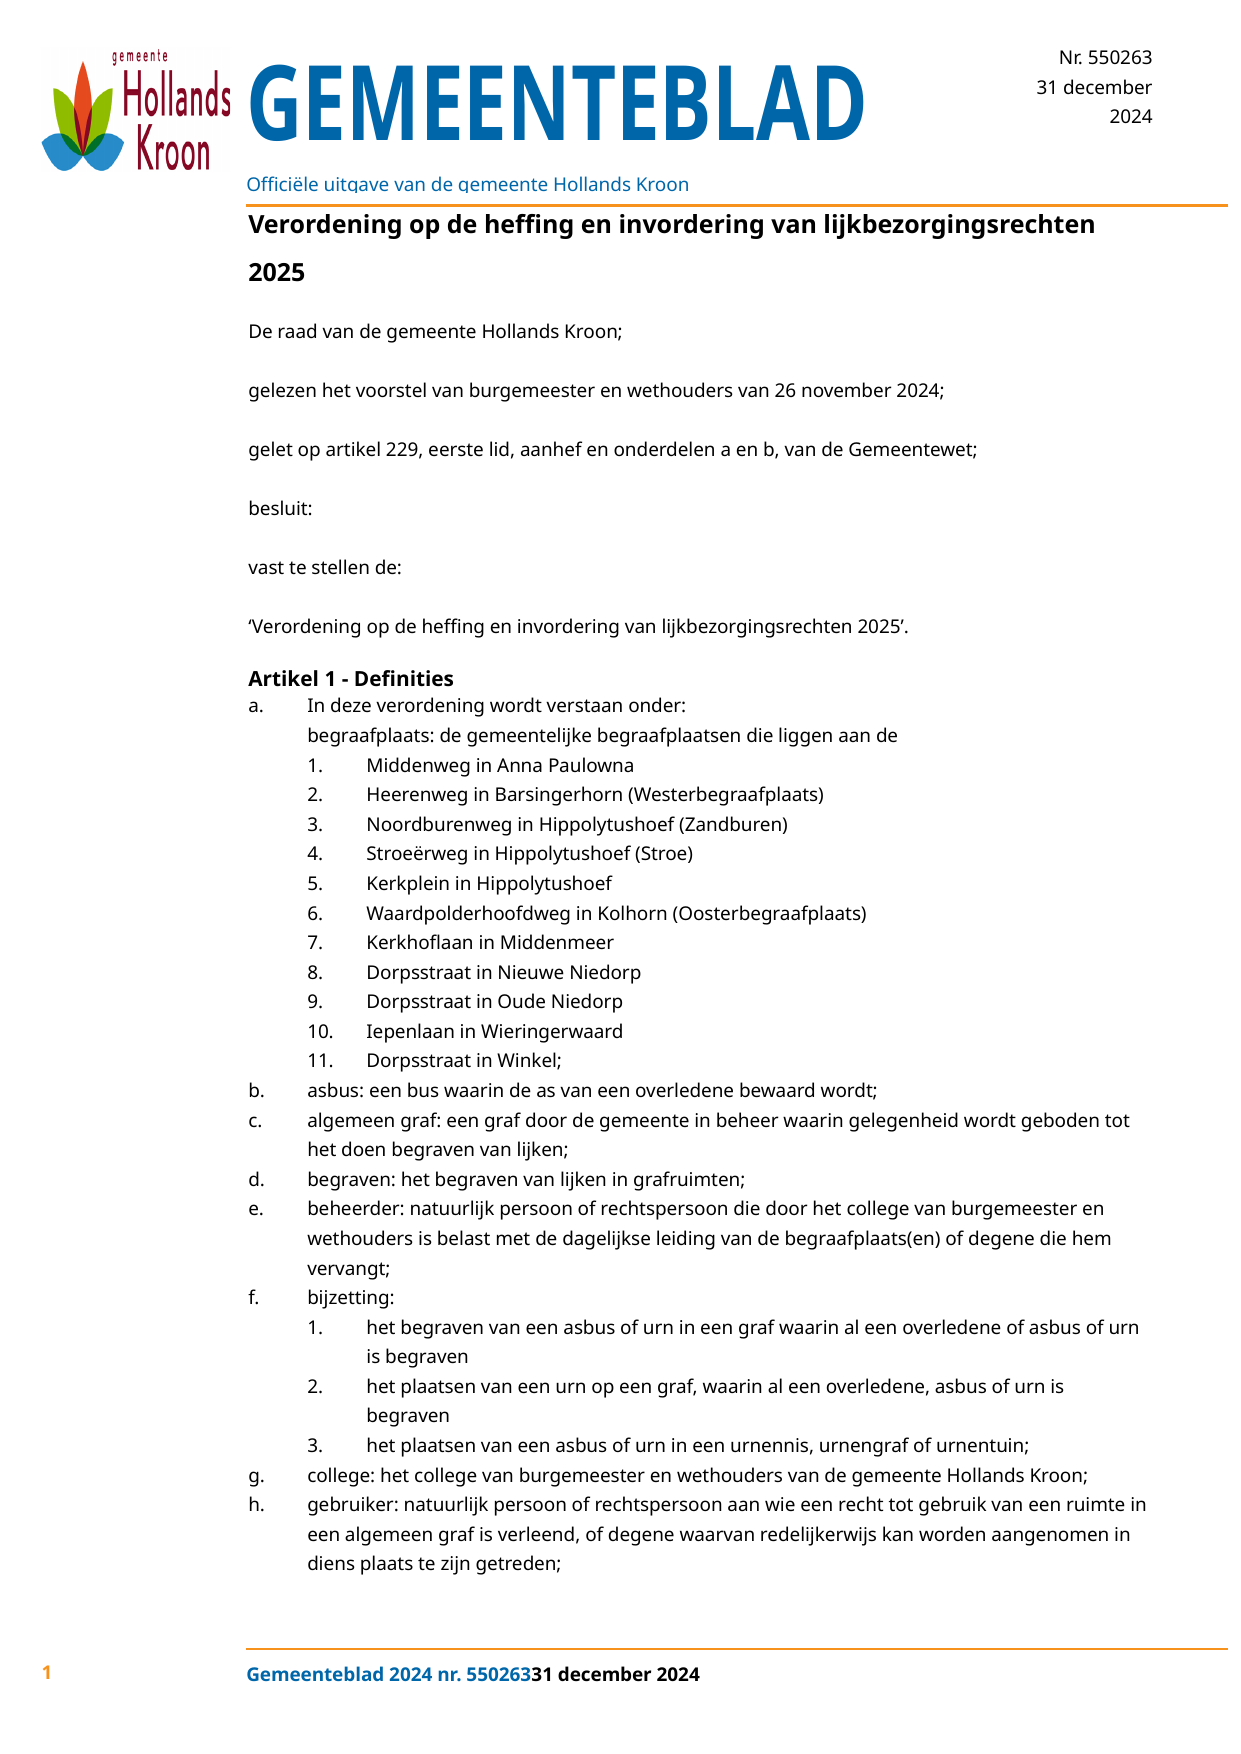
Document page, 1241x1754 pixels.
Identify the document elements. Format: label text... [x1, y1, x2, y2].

picture [41, 47, 231, 172]
list gebruiker: natuurlijk persoon of rechtspersoon aan wie een recht tot gebruik van een ruimte in een algemeen graf is verleend, of degene waarvan redelijkerwijs kan worden aangenomen in diens plaats te zijn getreden; [248, 1491, 1152, 1576]
text gelezen het voorstel van burgemeester en wethouders van 26 november 2024; [248, 377, 1152, 403]
list Heerenweg in Barsingerhorn (Westerbegraafplaats) [307, 781, 1152, 807]
list Stroeërweg in Hippolytushoef (Stroe) [307, 841, 1152, 866]
text Verordening op de heffing en invordering van lijkbezorgingsrechten 2025 [248, 207, 1152, 288]
list algemeen graf: een graf door de gemeente in beheer waarin gelegenheid wordt geboden tot het doen begraven van lijken; [248, 1107, 1152, 1162]
list college: het college van burgemeester en wethouders van de gemeente Hollands Kroon; [248, 1462, 1152, 1487]
text De raad van de gemeente Hollands Kroon; [248, 318, 1152, 344]
text besluit: [248, 495, 1152, 521]
list Dorpsstraat in Nieuwe Niedorp [307, 959, 1152, 984]
list bijzetting: [248, 1284, 1152, 1310]
list Dorpsstraat in Winkel; [307, 1048, 1152, 1073]
list Iepenlaan in Wieringerwaard [307, 1018, 1152, 1044]
text Artikel 1 - Definities [248, 664, 1152, 693]
list asbus: een bus waarin de as van een overledene bewaard wordt; [248, 1077, 1152, 1103]
list Middenweg in Anna Paulowna [307, 752, 1152, 777]
list In deze verordening wordt verstaan onder: [248, 693, 1152, 718]
list begraven: het begraven van lijken in grafruimten; [248, 1166, 1152, 1192]
list Noordburenweg in Hippolytushoef (Zandburen) [307, 811, 1152, 837]
list het plaatsen van een urn op een graf, waarin al een overledene, asbus of urn is begraven [307, 1373, 1152, 1428]
list Kerkplein in Hippolytushoef [307, 870, 1152, 896]
list begraafplaats: de gemeentelijke begraafplaatsen die liggen aan de [248, 722, 1152, 748]
list Kerkhoflaan in Middenmeer [307, 929, 1152, 955]
list het plaatsen van een asbus of urn in een urnennis, urnengraf of urnentuin; [307, 1432, 1152, 1458]
list het begraven van een asbus of urn in een graf waarin al een overledene of asbus of urn is begraven [307, 1314, 1152, 1369]
text ‘Verordening op de heffing en invordering van lijkbezorgingsrechten 2025’. [248, 614, 1152, 639]
text gelet op artikel 229, eerste lid, aanhef en onderdelen a en b, van de Gemeentewet; [248, 436, 1152, 462]
text vast te stellen de: [248, 554, 1152, 580]
list beheerder: natuurlijk persoon of rechtspersoon die door het college van burgemeester en wethouders is belast met de dagelijkse leiding van de begraafplaats(en) of degene die hem vervangt; [248, 1196, 1152, 1280]
list Dorpsstraat in Oude Niedorp [307, 988, 1152, 1014]
list Waardpolderhoofdweg in Kolhorn (Oosterbegraafplaats) [307, 900, 1152, 925]
